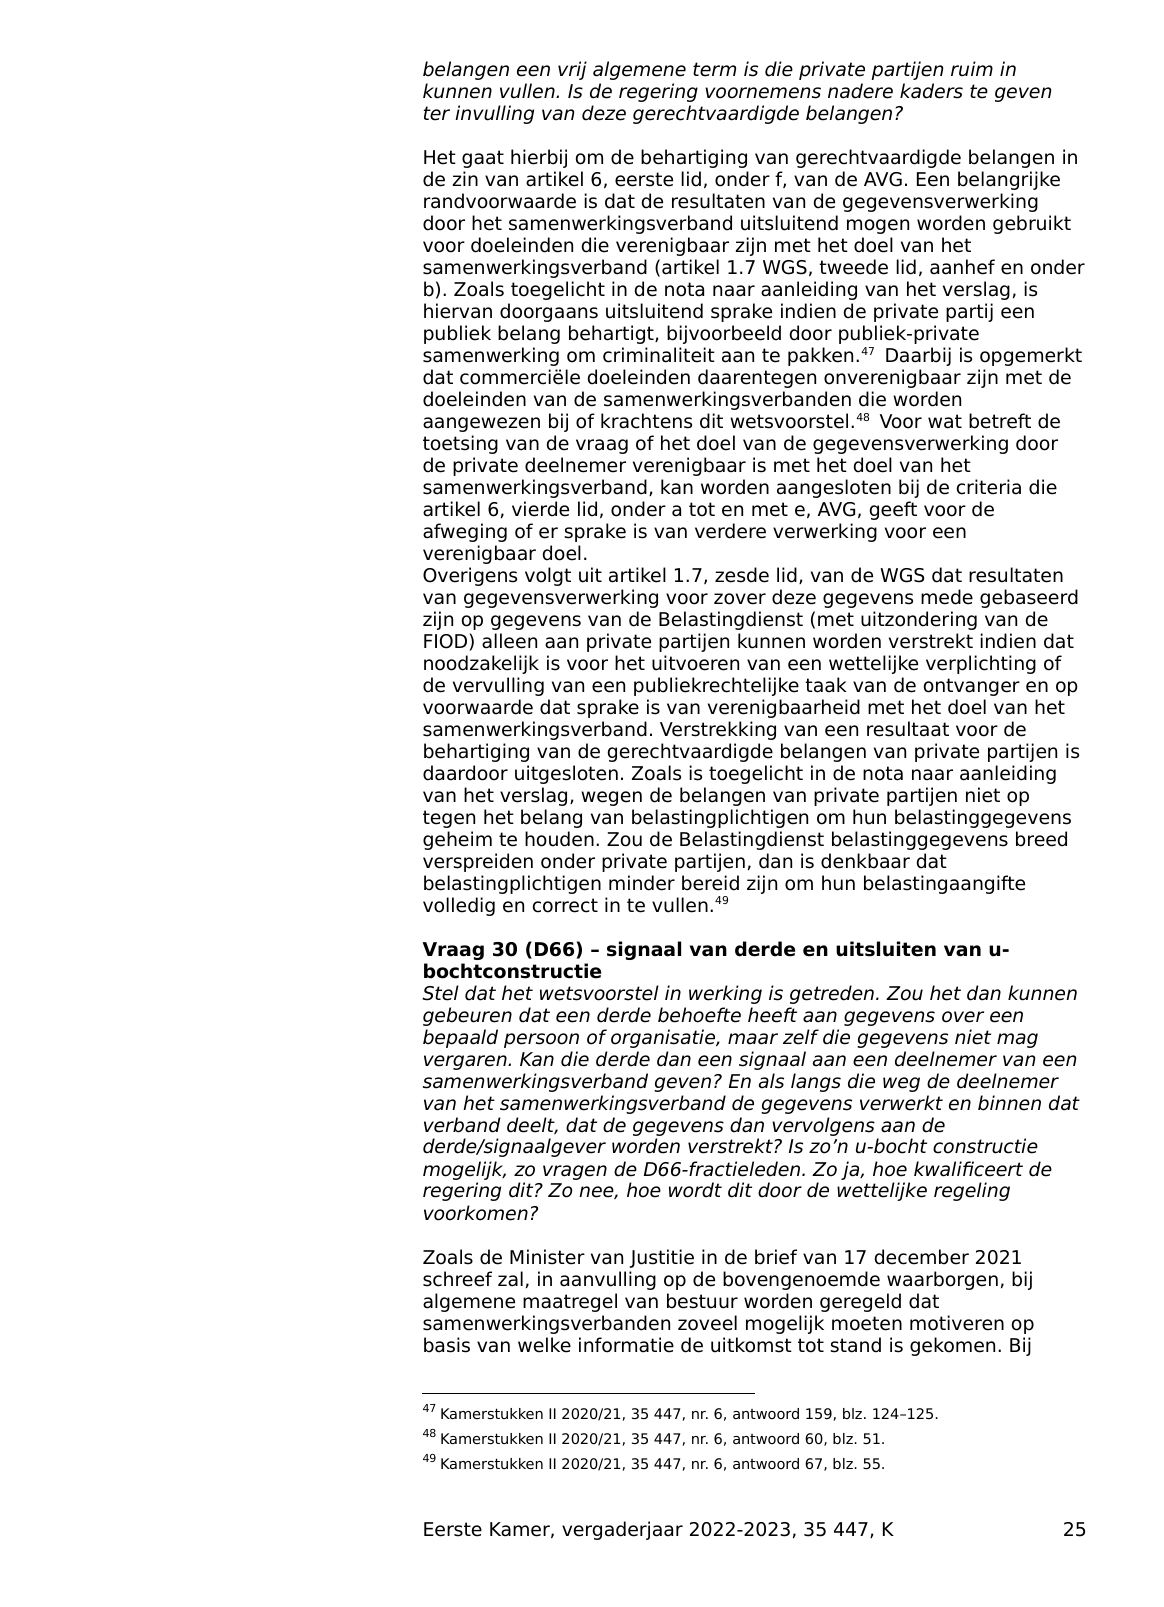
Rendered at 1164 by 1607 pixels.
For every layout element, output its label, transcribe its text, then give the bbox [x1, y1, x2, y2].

text Het gaat hierbij om de behartiging van gerechtvaardigde belangen in de zin van artikel 6, eerste lid, onder f, van de AVG. Een belangrijke randvoorwaarde is dat de resultaten van de gegevensverwerking door het samenwerkingsverband uitsluitend mogen worden gebruikt voor doeleinden die verenigbaar zijn met het doel van het samenwerkingsverband (artikel 1.7 WGS, tweede lid, aanhef en onder b). Zoals toegelicht in de nota naar aanleiding van het verslag, is hiervan doorgaans uitsluitend sprake indien de private partij een publiek belang behartigt, bijvoorbeeld door publiek-private samenwerking om criminaliteit aan te pakken. Daarbij is opgemerkt dat commerciële doeleinden daarentegen onverenigbaar zijn met de doeleinden van de samenwerkingsverbanden die worden aangewezen bij of krachtens dit wetsvoorstel. Voor wat betreft de toetsing van de vraag of het doel van de gegevensverwerking door de private deelnemer verenigbaar is met het doel van het samenwerkingsverband, kan worden aangesloten bij de criteria die artikel 6, vierde lid, onder a tot en met e, AVG, geeft voor de afweging of er sprake is van verdere verwerking voor een verenigbaar doel. [422, 147, 1087, 565]
text belangen een vrij algemene term is die private partijen ruim in kunnen vullen. Is de regering voornemens nadere kaders te geven ter invulling van deze gerechtvaardigde belangen? [422, 59, 1087, 125]
text Stel dat het wetsvoorstel in werking is getreden. Zou het dan kunnen gebeuren dat een derde behoefte heeft aan gegevens over een bepaald persoon of organisatie, maar zelf die gegevens niet mag vergaren. Kan die derde dan een signaal aan een deelnemer van een samenwerkingsverband geven? En als langs die weg de deelnemer van het samenwerkingsverband de gegevens verwerkt en binnen dat verband deelt, dat de gegevens dan vervolgens aan de derde/signaalgever worden verstrekt? Is zo’n u-bocht constructie mogelijk, zo vragen de D66-fractieleden. Zo ja, hoe kwalificeert de regering dit? Zo nee, hoe wordt dit door de wettelijke regeling voorkomen? [422, 983, 1087, 1224]
text Kamerstukken II 2020/21, 35 447, nr. 6, antwoord 159, blz. 124–125. [422, 1402, 1087, 1424]
text Zoals de Minister van Justitie in de brief van 17 december 2021 schreef zal, in aanvulling op de bovengenoemde waarborgen, bij algemene maatregel van bestuur worden geregeld dat samenwerkingsverbanden zoveel mogelijk moeten motiveren op basis van welke informatie de uitkomst tot stand is gekomen. Bij [422, 1247, 1087, 1356]
text Kamerstukken II 2020/21, 35 447, nr. 6, antwoord 67, blz. 55. [422, 1452, 1087, 1474]
text Vraag 30 (D66) – signaal van derde en uitsluiten van u-bochtconstructie [422, 939, 1087, 983]
text Overigens volgt uit artikel 1.7, zesde lid, van de WGS dat resultaten van gegevensverwerking voor zover deze gegevens mede gebaseerd zijn op gegevens van de Belastingdienst (met uitzondering van de FIOD) alleen aan private partijen kunnen worden verstrekt indien dat noodzakelijk is voor het uitvoeren van een wettelijke verplichting of de vervulling van een publiekrechtelijke taak van de ontvanger en op voorwaarde dat sprake is van verenigbaarheid met het doel van het samenwerkingsverband. Verstrekking van een resultaat voor de behartiging van de gerechtvaardigde belangen van private partijen is daardoor uitgesloten. Zoals is toegelicht in de nota naar aanleiding van het verslag, wegen de belangen van private partijen niet op tegen het belang van belastingplichtigen om hun belastinggegevens geheim te houden. Zou de Belastingdienst belastinggegevens breed verspreiden onder private partijen, dan is denkbaar dat belastingplichtigen minder bereid zijn om hun belastingaangifte volledig en correct in te vullen. [422, 565, 1087, 916]
text Kamerstukken II 2020/21, 35 447, nr. 6, antwoord 60, blz. 51. [422, 1427, 1087, 1449]
